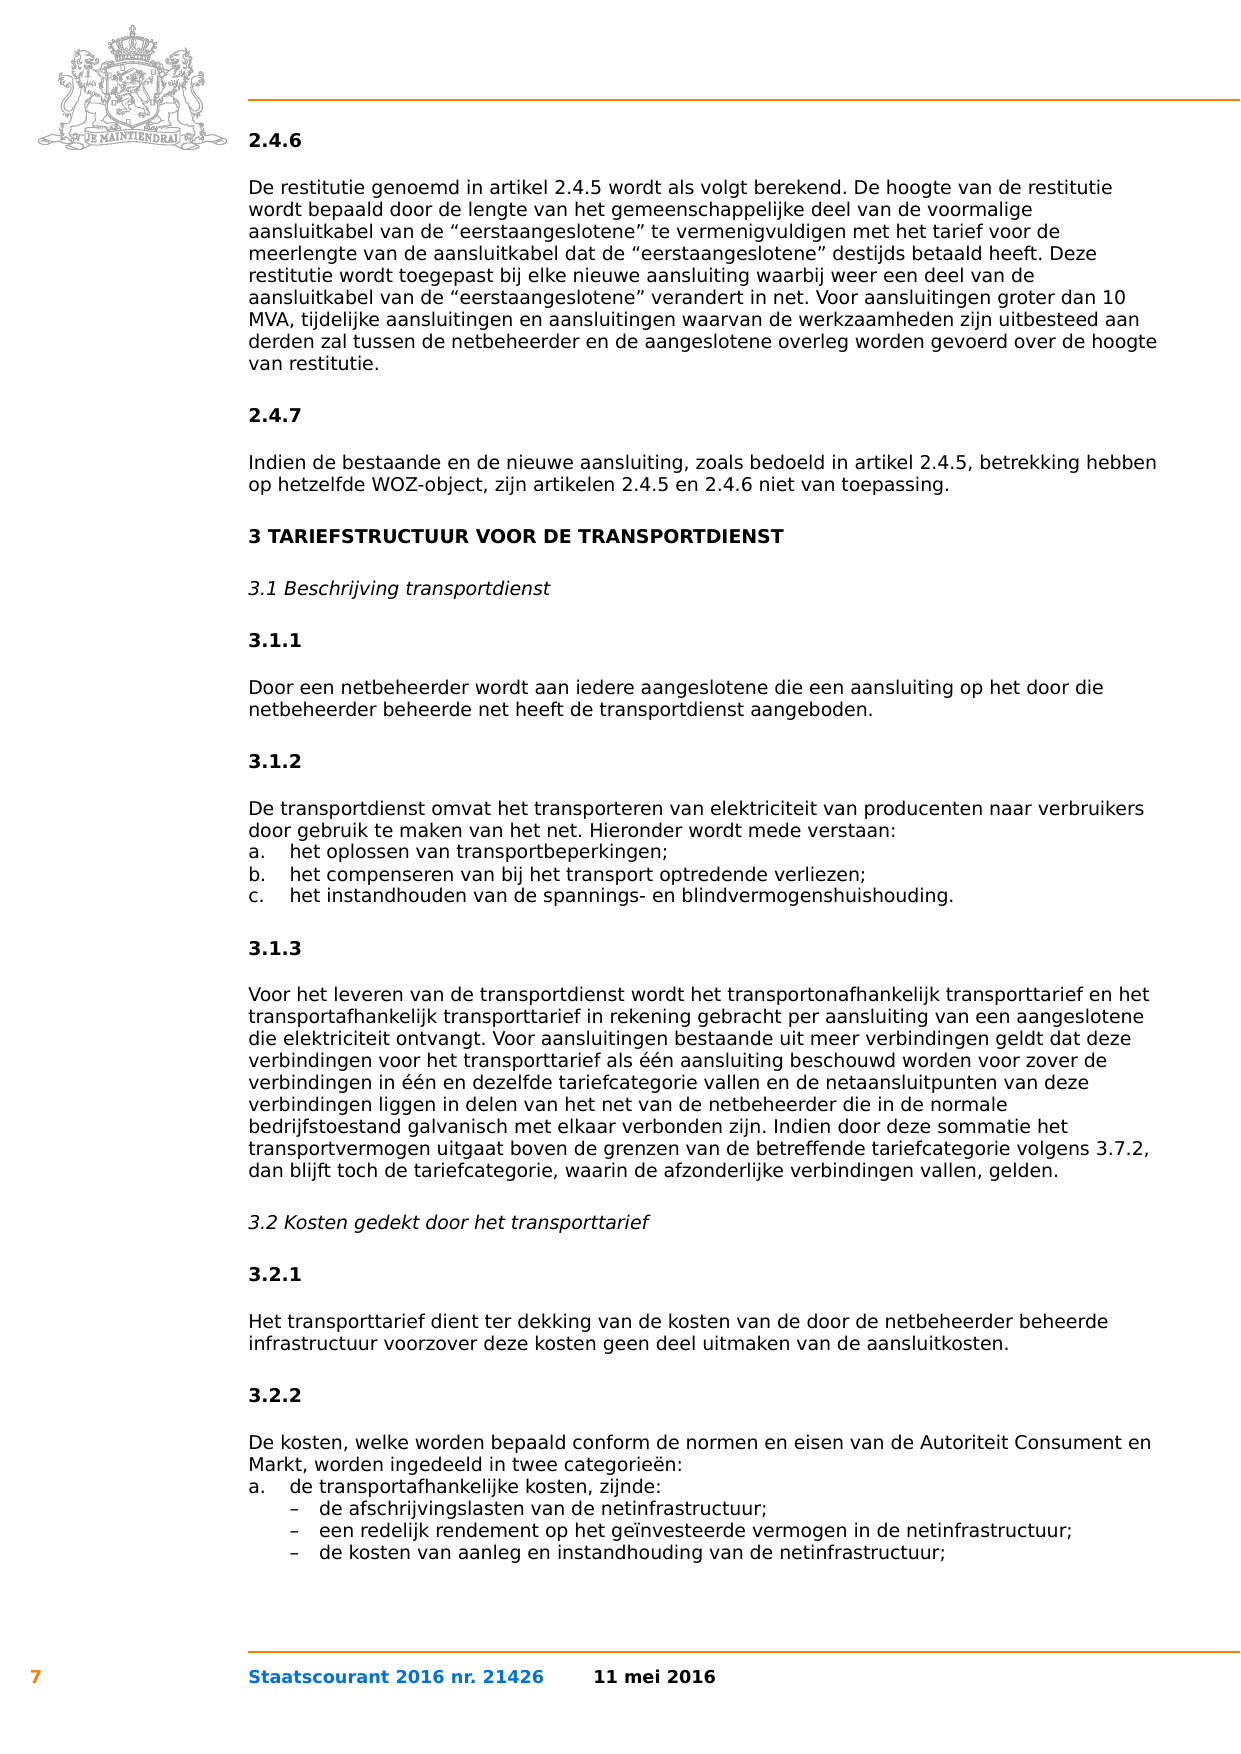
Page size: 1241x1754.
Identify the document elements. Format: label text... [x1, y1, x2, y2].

text De restitutie genoemd in artikel 2.4.5 wordt als volgt berekend. De hoogte van de restitutie wordt bepaald door de lengte van het gemeenschappelijke deel van de voormalige aansluitkabel van de “eerstaangeslotene” te vermenigvuldigen met het tarief voor de meerlengte van de aansluitkabel dat de “eerstaangeslotene” destijds betaald heeft. Deze restitutie wordt toegepast bij elke nieuwe aansluiting waarbij weer een deel van de aansluitkabel van de “eerstaangeslotene” verandert in net. Voor aansluitingen groter dan 10 MVA, tijdelijke aansluitingen en aansluitingen waarvan de werkzaamheden zijn uitbesteed aan derden zal tussen de netbeheerder en de aangeslotene overleg worden gevoerd over de hoogte van restitutie. [248, 177, 1163, 375]
text De transportdienst omvat het transporteren van elektriciteit van producenten naar verbruikers door gebruik te maken van het net. Hieronder wordt mede verstaan: [248, 797, 1163, 841]
text b. het compenseren van bij het transport optredende verliezen; [248, 863, 1163, 885]
subtitle 2.4.7 [248, 405, 1163, 427]
text a. de transportafhankelijke kosten, zijnde: [248, 1476, 1163, 1498]
text – een redelijk rendement op het geïnvesteerde vermogen in de netinfrastructuur; [289, 1520, 1163, 1542]
text Door een netbeheerder wordt aan iedere aangeslotene die een aansluiting op het door die netbeheerder beheerde net heeft de transportdienst aangeboden. [248, 677, 1163, 721]
picture [38, 25, 227, 150]
subtitle 3.1 Beschrijving transportdienst [248, 578, 1163, 599]
subtitle 3.2.2 [248, 1385, 1163, 1407]
subtitle 3 TARIEFSTRUCTUUR VOOR DE TRANSPORTDIENST [248, 526, 1163, 548]
text Het transporttarief dient ter dekking van de kosten van de door de netbeheerder beheerde infrastructuur voorzover deze kosten geen deel uitmaken van de aansluitkosten. [248, 1311, 1163, 1355]
subtitle 3.1.2 [248, 751, 1163, 772]
subtitle 2.4.6 [248, 130, 1163, 152]
subtitle 3.2.1 [248, 1264, 1163, 1286]
subtitle 3.2 Kosten gedekt door het transporttarief [248, 1212, 1163, 1234]
subtitle 3.1.1 [248, 629, 1163, 652]
subtitle 3.1.3 [248, 937, 1163, 959]
text – de afschrijvingslasten van de netinfrastructuur; [289, 1498, 1163, 1520]
text c. het instandhouden van de spannings- en blindvermogenshuishouding. [248, 885, 1163, 907]
text Voor het leveren van de transportdienst wordt het transportonafhankelijk transporttarief en het transportafhankelijk transporttarief in rekening gebracht per aansluiting van een aangeslotene die elektriciteit ontvangt. Voor aansluitingen bestaande uit meer verbindingen geldt dat deze verbindingen voor het transporttarief als één aansluiting beschouwd worden voor zover de verbindingen in één en dezelfde tariefcategorie vallen en de netaansluitpunten van deze verbindingen liggen in delen van het net van de netbeheerder die in de normale bedrijfstoestand galvanisch met elkaar verbonden zijn. Indien door deze sommatie het transportvermogen uitgaat boven de grenzen van de betreffende tariefcategorie volgens 3.7.2, dan blijft toch de tariefcategorie, waarin de afzonderlijke verbindingen vallen, gelden. [248, 984, 1163, 1182]
text De kosten, welke worden bepaald conform de normen en eisen van de Autoriteit Consument en Markt, worden ingedeeld in twee categorieën: [248, 1432, 1163, 1476]
text a. het oplossen van transportbeperkingen; [248, 841, 1163, 863]
text Indien de bestaande en de nieuwe aansluiting, zoals bedoeld in artikel 2.4.5, betrekking hebben op hetzelfde WOZ-object, zijn artikelen 2.4.5 en 2.4.6 niet van toepassing. [248, 452, 1163, 496]
text – de kosten van aanleg en instandhouding van de netinfrastructuur; [289, 1542, 1163, 1564]
